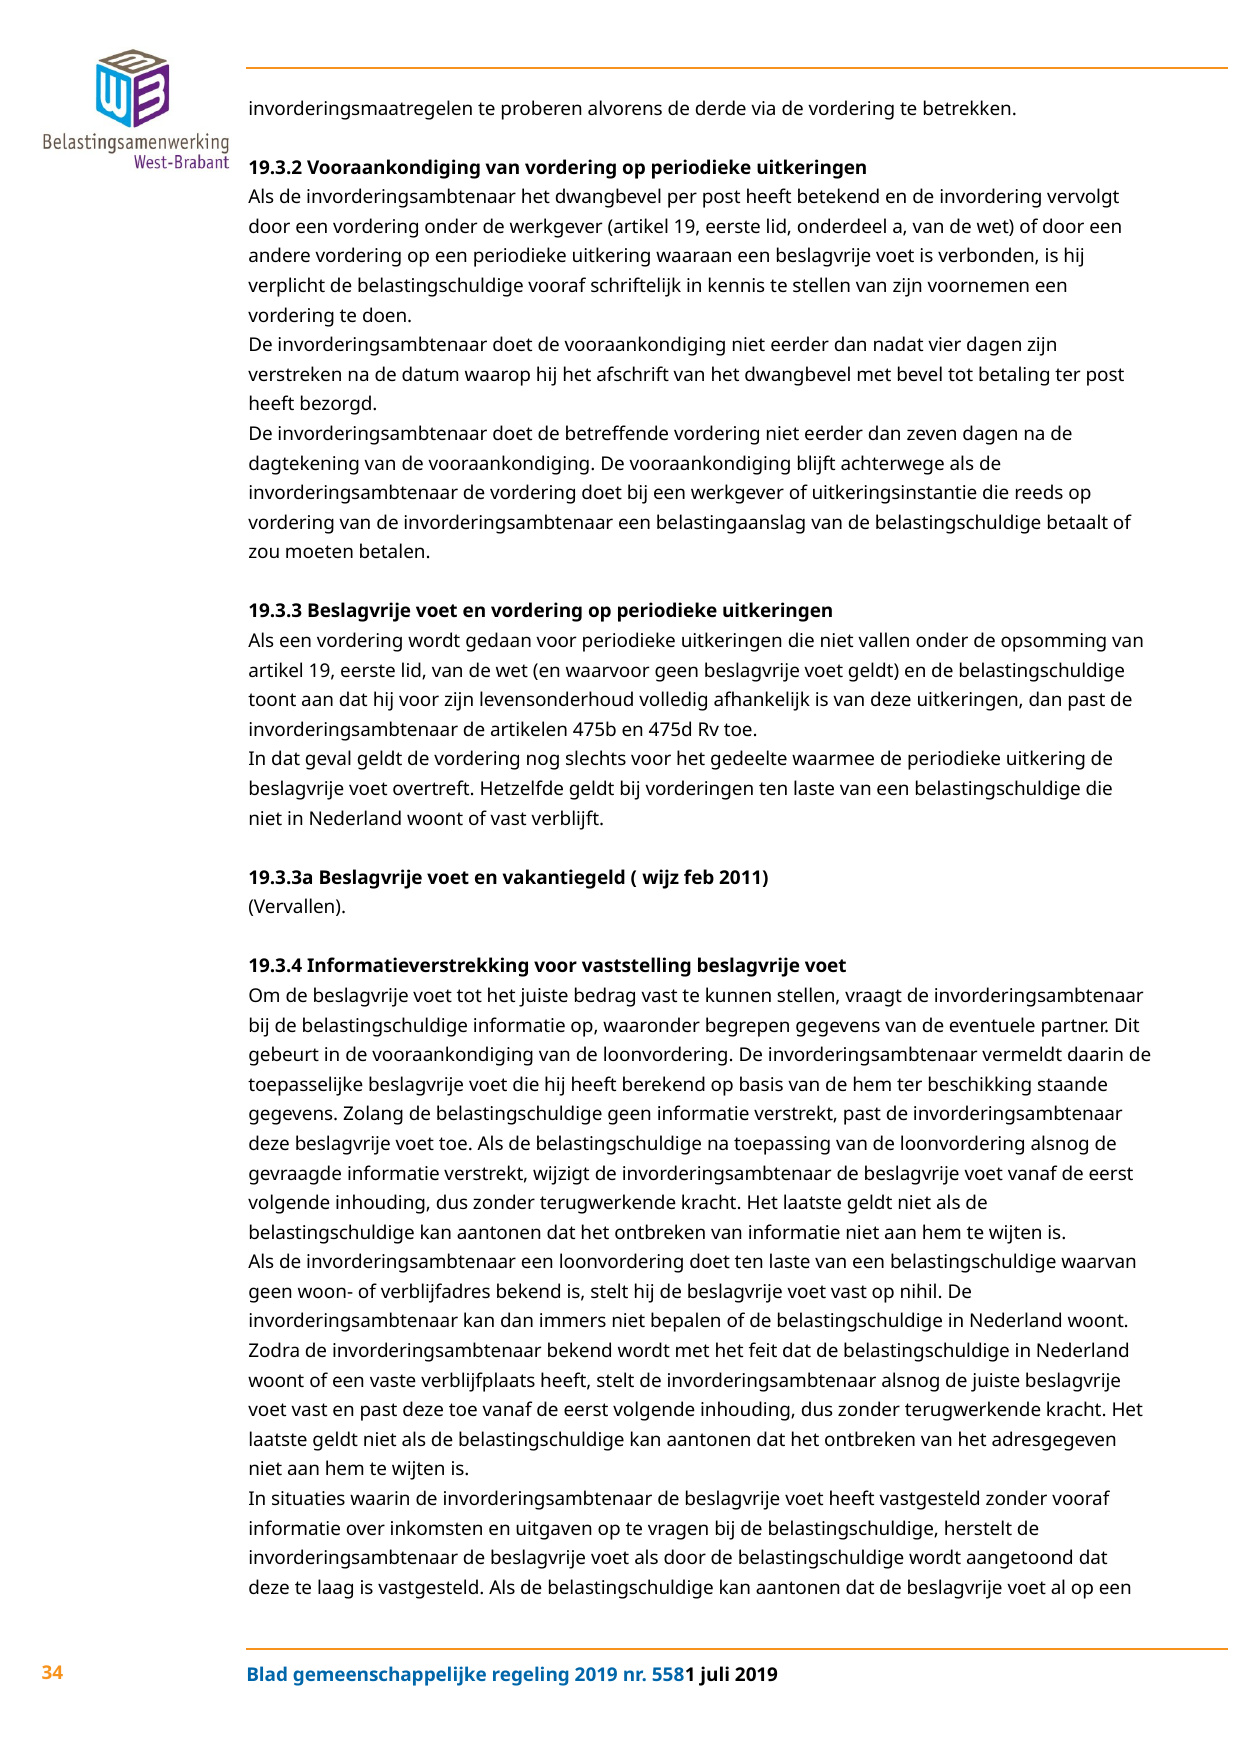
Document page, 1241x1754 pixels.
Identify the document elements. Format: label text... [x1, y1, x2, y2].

text Als de invorderingsambtenaar het dwangbevel per post heeft betekend en de invordering vervolgt door een vordering onder de werkgever (artikel 19, eerste lid, onderdeel a, van de wet) of door een andere vordering op een periodieke uitkering waaraan een beslagvrije voet is verbonden, is hij verplicht de belastingschuldige vooraf schriftelijk in kennis te stellen van zijn voornemen een vordering te doen. [248, 183, 1152, 328]
text 19.3.3 Beslagvrije voet en vordering op periodieke uitkeringen [248, 598, 1152, 623]
text 19.3.2 Vooraankondiging van vordering op periodieke uitkeringen [248, 154, 1152, 180]
text invorderingsmaatregelen te proberen alvorens de derde via de vordering te betrekken. [248, 95, 1152, 121]
picture [41, 47, 231, 172]
text Als de invorderingsambtenaar een loonvordering doet ten laste van een belastingschuldige waarvan geen woon- of verblijfadres bekend is, stelt hij de beslagvrije voet vast op nihil. De invorderingsambtenaar kan dan immers niet bepalen of de belastingschuldige in Nederland woont. Zodra de invorderingsambtenaar bekend wordt met het feit dat de belastingschuldige in Nederland woont of een vaste verblijfplaats heeft, stelt de invorderingsambtenaar alsnog de juiste beslagvrije voet vast en past deze toe vanaf de eerst volgende inhouding, dus zonder terugwerkende kracht. Het laatste geldt niet als de belastingschuldige kan aantonen dat het ontbreken van het adresgegeven niet aan hem te wijten is. [248, 1248, 1152, 1481]
text Als een vordering wordt gedaan voor periodieke uitkeringen die niet vallen onder de opsomming van artikel 19, eerste lid, van de wet (en waarvoor geen beslagvrije voet geldt) en de belastingschuldige toont aan dat hij voor zijn levensonderhoud volledig afhankelijk is van deze uitkeringen, dan past de invorderingsambtenaar de artikelen 475b en 475d Rv toe. [248, 627, 1152, 742]
text Om de beslagvrije voet tot het juiste bedrag vast te kunnen stellen, vraagt de invorderingsambtenaar bij de belastingschuldige informatie op, waaronder begrepen gegevens van de eventuele partner. Dit gebeurt in de vooraankondiging van de loonvordering. De invorderingsambtenaar vermeldt daarin de toepasselijke beslagvrije voet die hij heeft berekend op basis van de hem ter beschikking staande gegevens. Zolang de belastingschuldige geen informatie verstrekt, past de invorderingsambtenaar deze beslagvrije voet toe. Als de belastingschuldige na toepassing van de loonvordering alsnog de gevraagde informatie verstrekt, wijzigt de invorderingsambtenaar de beslagvrije voet vanaf de eerst volgende inhouding, dus zonder terugwerkende kracht. Het laatste geldt niet als de belastingschuldige kan aantonen dat het ontbreken van informatie niet aan hem te wijten is. [248, 982, 1152, 1245]
text 19.3.3a Beslagvrije voet en vakantiegeld ( wijz feb 2011) [248, 864, 1152, 890]
text In situaties waarin de invorderingsambtenaar de beslagvrije voet heeft vastgesteld zonder vooraf informatie over inkomsten en uitgaven op te vragen bij de belastingschuldige, herstelt de invorderingsambtenaar de beslagvrije voet als door de belastingschuldige wordt aangetoond dat deze te laag is vastgesteld. Als de belastingschuldige kan aantonen dat de beslagvrije voet al op een [248, 1485, 1152, 1600]
text In dat geval geldt de vordering nog slechts voor het gedeelte waarmee de periodieke uitkering de beslagvrije voet overtreft. Hetzelfde geldt bij vorderingen ten laste van een belastingschuldige die niet in Nederland woont of vast verblijft. [248, 746, 1152, 831]
text De invorderingsambtenaar doet de vooraankondiging niet eerder dan nadat vier dagen zijn verstreken na de datum waarop hij het afschrift van het dwangbevel met bevel tot betaling ter post heeft bezorgd. [248, 331, 1152, 416]
text (Vervallen). [248, 893, 1152, 919]
text De invorderingsambtenaar doet de betreffende vordering niet eerder dan zeven dagen na de dagtekening van de vooraankondiging. De vooraankondiging blijft achterwege als de invorderingsambtenaar de vordering doet bij een werkgever of uitkeringsinstantie die reeds op vordering van de invorderingsambtenaar een belastingaanslag van de belastingschuldige betaalt of zou moeten betalen. [248, 420, 1152, 564]
text 19.3.4 Informatieverstrekking voor vaststelling beslagvrije voet [248, 953, 1152, 978]
